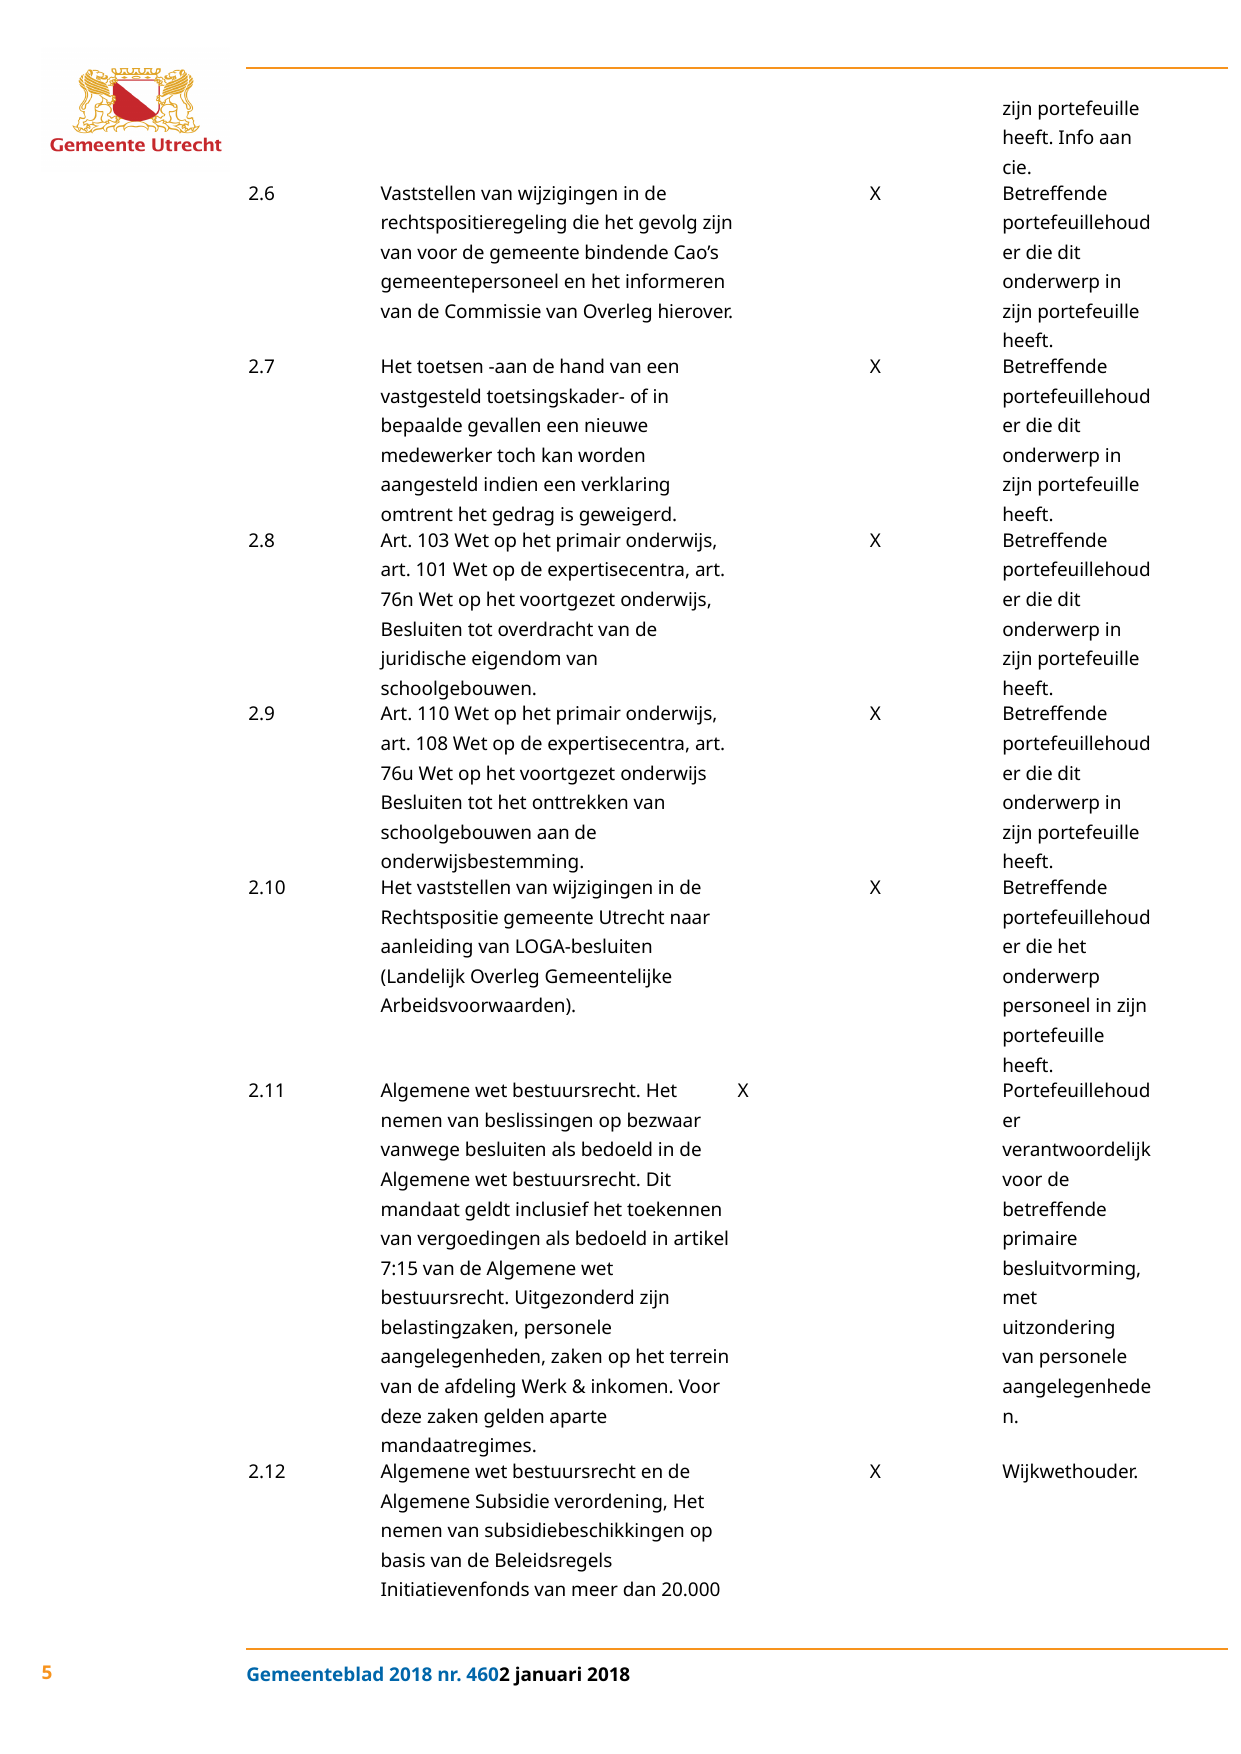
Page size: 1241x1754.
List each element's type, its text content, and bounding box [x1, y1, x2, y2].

table_cell Art. 110 Wet op het primair onderwijs, art. 108 Wet op de expertisecentra, art. 76u Wet op het voortgezet onderwijs Besluiten tot het onttrekken van schoolgebouwen aan de onderwijsbestemming. [380, 701, 737, 874]
table_cell X [870, 874, 1002, 1077]
table_cell zijn portefeuille heeft. Info aan cie. [1002, 95, 1152, 180]
table_cell [248, 95, 380, 180]
table_cell [870, 1078, 1002, 1458]
table_cell Wijkwethouder. [1002, 1458, 1152, 1602]
table_cell Betreffende portefeuillehouder die dit onderwerp in zijn portefeuille heeft. [1002, 701, 1152, 874]
table_cell [737, 701, 869, 874]
table_cell X [870, 180, 1002, 353]
table_cell Portefeuillehouder verantwoordelijk voor de betreffende primaire besluitvorming, met uitzondering van personele aangelegenheden. [1002, 1078, 1152, 1458]
table_cell Het toetsen -aan de hand van een vastgesteld toetsingskader- of in bepaalde gevallen een nieuwe medewerker toch kan worden aangesteld indien een verklaring omtrent het gedrag is geweigerd. [380, 353, 737, 527]
table_cell X [870, 527, 1002, 701]
table_cell Het vaststellen van wijzigingen in de Rechtspositie gemeente Utrecht naar aanleiding van LOGA-besluiten (Landelijk Overleg Gemeentelijke Arbeidsvoorwaarden). [380, 874, 737, 1077]
table_cell Betreffende portefeuillehouder die het onderwerp personeel in zijn portefeuille heeft. [1002, 874, 1152, 1077]
table_cell [737, 874, 869, 1077]
table_cell [870, 95, 1002, 180]
table_cell X [870, 353, 1002, 527]
table_cell [737, 353, 869, 527]
table_cell 2.11 [248, 1078, 380, 1458]
table_cell [737, 95, 869, 180]
table_cell Betreffende portefeuillehouder die dit onderwerp in zijn portefeuille heeft. [1002, 527, 1152, 701]
table_cell X [870, 1458, 1002, 1602]
table_cell [737, 527, 869, 701]
table_cell 2.10 [248, 874, 380, 1077]
table_cell [380, 95, 737, 180]
table_cell X [737, 1078, 869, 1458]
table_cell Betreffende portefeuillehouder die dit onderwerp in zijn portefeuille heeft. [1002, 353, 1152, 527]
table_cell 2.8 [248, 527, 380, 701]
table_cell Algemene wet bestuursrecht. Het nemen van beslissingen op bezwaar vanwege besluiten als bedoeld in de Algemene wet bestuursrecht. Dit mandaat geldt inclusief het toekennen van vergoedingen als bedoeld in artikel 7:15 van de Algemene wet bestuursrecht. Uitgezonderd zijn belastingzaken, personele aangelegenheden, zaken op het terrein van de afdeling Werk & inkomen. Voor deze zaken gelden aparte mandaatregimes. [380, 1078, 737, 1458]
table_cell 2.12 [248, 1458, 380, 1602]
table_cell Vaststellen van wijzigingen in de rechtspositieregeling die het gevolg zijn van voor de gemeente bindende Cao’s gemeentepersoneel en het informeren van de Commissie van Overleg hierover. [380, 180, 737, 353]
table_cell 2.9 [248, 701, 380, 874]
table_cell X [870, 701, 1002, 874]
table_cell Betreffende portefeuillehouder die dit onderwerp in zijn portefeuille heeft. [1002, 180, 1152, 353]
table_cell [737, 180, 869, 353]
table_cell 2.7 [248, 353, 380, 527]
picture [41, 47, 231, 172]
table_cell 2.6 [248, 180, 380, 353]
table_cell [737, 1458, 869, 1602]
table_cell Art. 103 Wet op het primair onderwijs, art. 101 Wet op de expertisecentra, art. 76n Wet op het voortgezet onderwijs, Besluiten tot overdracht van de juridische eigendom van schoolgebouwen. [380, 527, 737, 701]
table_cell Algemene wet bestuursrecht en de Algemene Subsidie verordening, Het nemen van subsidiebeschikkingen op basis van de Beleidsregels Initiatievenfonds van meer dan 20.000 [380, 1458, 737, 1602]
